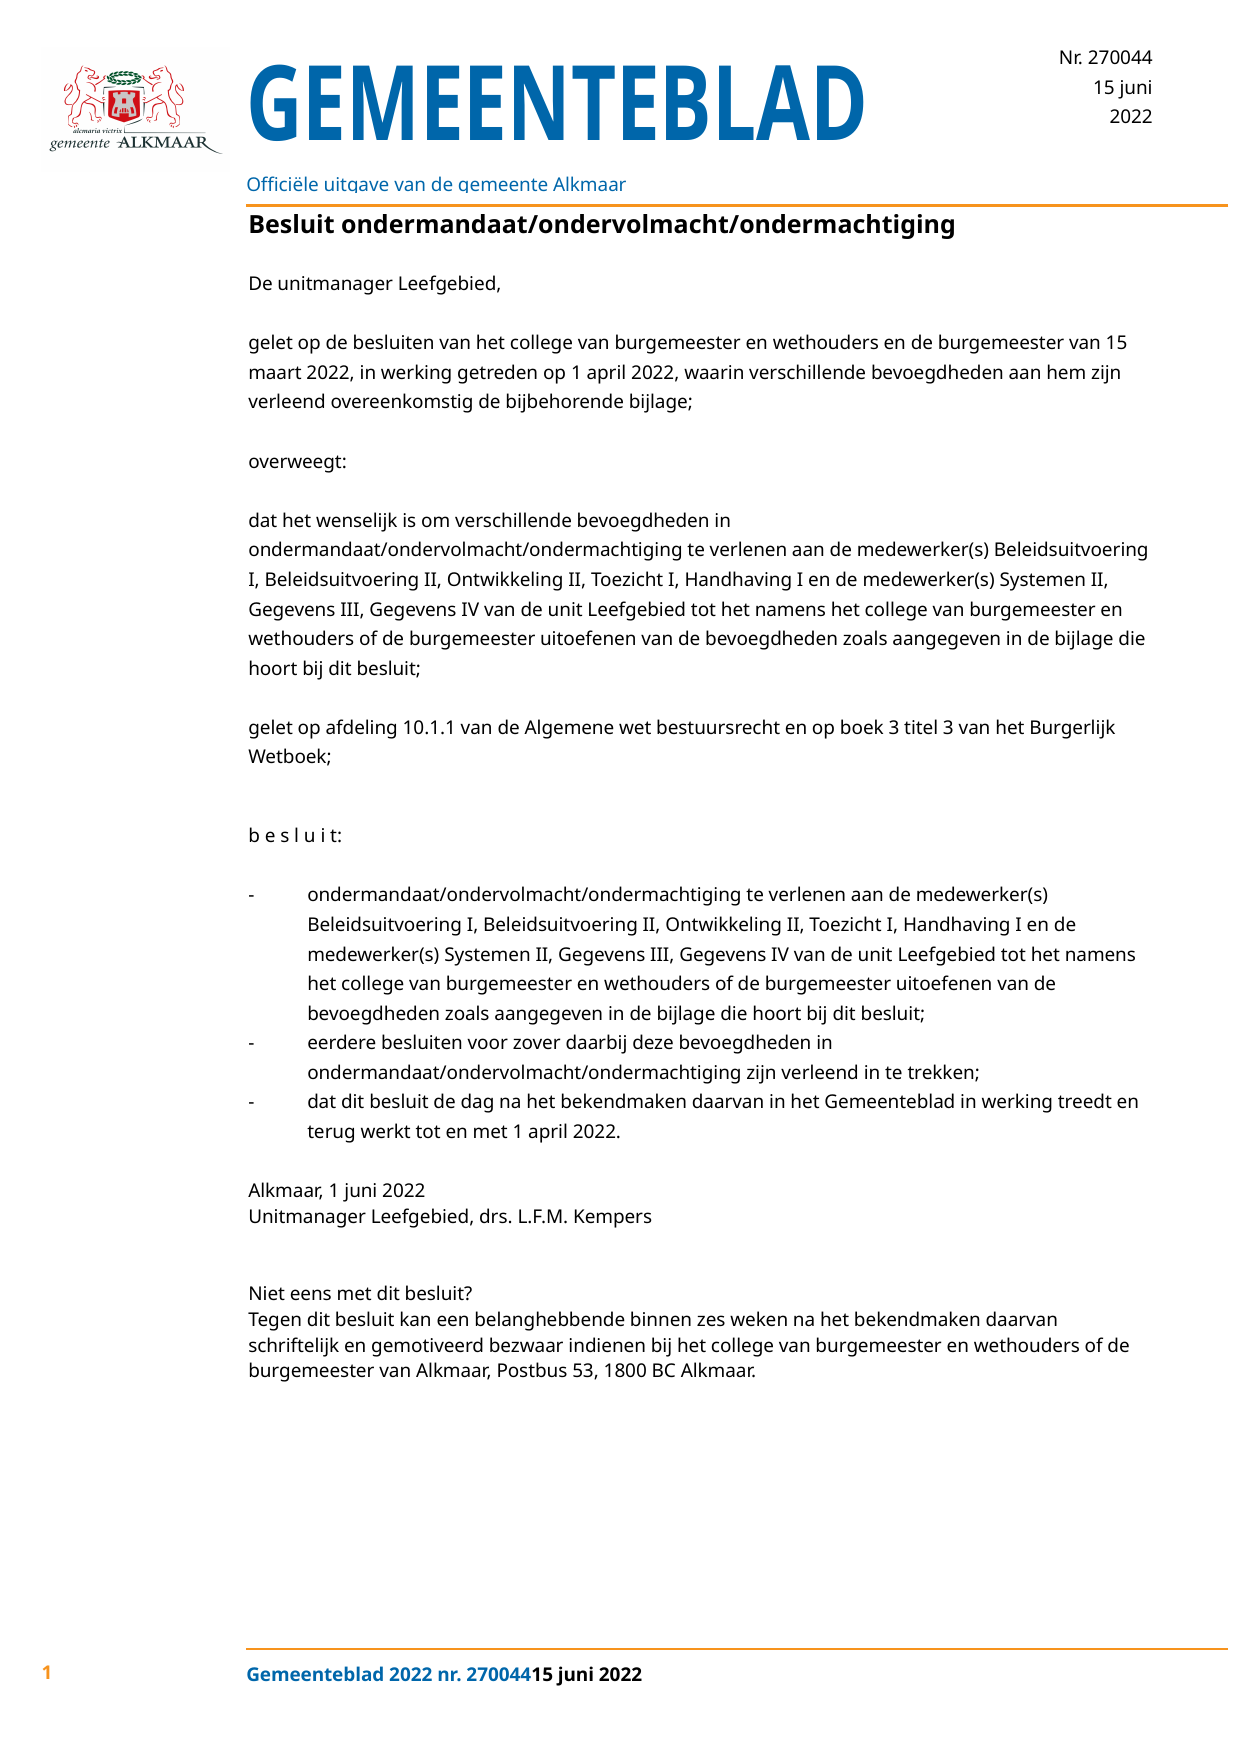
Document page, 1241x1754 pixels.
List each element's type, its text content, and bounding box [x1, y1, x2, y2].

text Unitmanager Leefgebied, drs. L.F.M. Kempers [248, 1203, 1152, 1229]
list ondermandaat/ondervolmacht/ondermachtiging te verlenen aan de medewerker(s) Beleidsuitvoering I, Beleidsuitvoering II, Ontwikkeling II, Toezicht I, Handhaving I en de medewerker(s) Systemen II, Gegevens III, Gegevens IV van de unit Leefgebied tot het namens het college van burgemeester en wethouders of de burgemeester uitoefenen van de bevoegdheden zoals aangegeven in de bijlage die hoort bij dit besluit; [248, 882, 1152, 1026]
text Niet eens met dit besluit? [248, 1280, 1152, 1306]
text Tegen dit besluit kan een belanghebbende binnen zes weken na het bekendmaken daarvan schriftelijk en gemotiveerd bezwaar indienen bij het college van burgemeester en wethouders of de burgemeester van Alkmaar, Postbus 53, 1800 BC Alkmaar. [248, 1306, 1152, 1383]
text dat het wenselijk is om verschillende bevoegdheden in ondermandaat/ondervolmacht/ondermachtiging te verlenen aan de medewerker(s) Beleidsuitvoering I, Beleidsuitvoering II, Ontwikkeling II, Toezicht I, Handhaving I en de medewerker(s) Systemen II, Gegevens III, Gegevens IV van de unit Leefgebied tot het namens het college van burgemeester en wethouders of de burgemeester uitoefenen van de bevoegdheden zoals aangegeven in de bijlage die hoort bij dit besluit; [248, 507, 1152, 681]
picture [41, 47, 231, 172]
text overweegt: [248, 448, 1152, 473]
list dat dit besluit de dag na het bekendmaken daarvan in het Gemeenteblad in werking treedt en terug werkt tot en met 1 april 2022. [248, 1089, 1152, 1144]
text gelet op de besluiten van het college van burgemeester en wethouders en de burgemeester van 15 maart 2022, in werking getreden op 1 april 2022, waarin verschillende bevoegdheden aan hem zijn verleend overeenkomstig de bijbehorende bijlage; [248, 329, 1152, 414]
list eerdere besluiten voor zover daarbij deze bevoegdheden in ondermandaat/ondervolmacht/ondermachtiging zijn verleend in te trekken; [248, 1029, 1152, 1085]
text b e s l u i t: [248, 822, 1152, 848]
text gelet op afdeling 10.1.1 van de Algemene wet bestuursrecht en op boek 3 titel 3 van het Burgerlijk Wetboek; [248, 714, 1152, 769]
text Alkmaar, 1 juni 2022 [248, 1177, 1152, 1203]
text Besluit ondermandaat/ondervolmacht/ondermachtiging [248, 207, 1152, 241]
text De unitmanager Leefgebied, [248, 270, 1152, 296]
